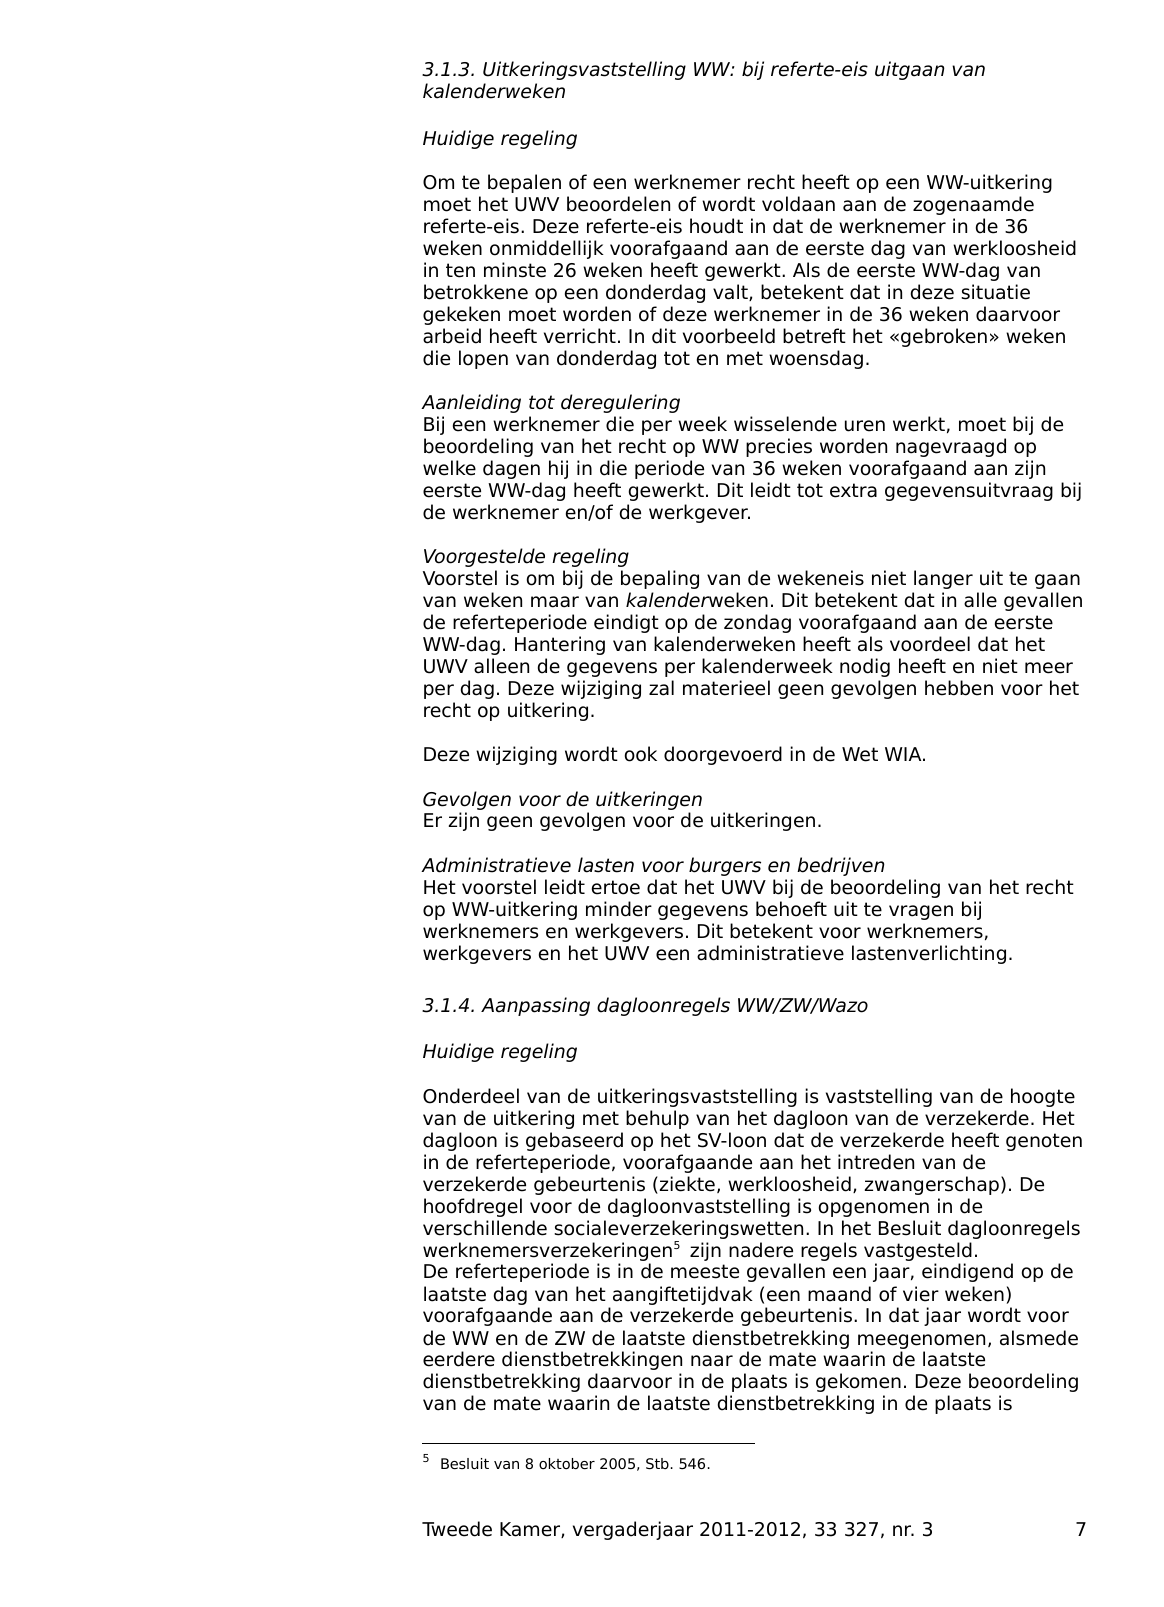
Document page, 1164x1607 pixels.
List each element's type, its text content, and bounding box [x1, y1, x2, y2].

text Bij een werknemer die per week wisselende uren werkt, moet bij de beoordeling van het recht op WW precies worden nagevraagd op welke dagen hij in die periode van 36 weken voorafgaand aan zijn eerste WW-dag heeft gewerkt. Dit leidt tot extra gegevensuitvraag bij de werknemer en/of de werkgever. [422, 414, 1087, 524]
text Besluit van 8 oktober 2005, Stb. 546. [422, 1452, 1087, 1474]
text De referteperiode is in de meeste gevallen een jaar, eindigend op de laatste dag van het aangiftetijdvak (een maand of vier weken) voorafgaande aan de verzekerde gebeurtenis. In dat jaar wordt voor de WW en de ZW de laatste dienstbetrekking meegenomen, alsmede eerdere dienstbetrekkingen naar de mate waarin de laatste dienstbetrekking daarvoor in de plaats is gekomen. Deze beoordeling van de mate waarin de laatste dienstbetrekking in de plaats is [422, 1261, 1087, 1415]
text Er zijn geen gevolgen voor de uitkeringen. [422, 810, 1087, 832]
subtitle Gevolgen voor de uitkeringen [422, 788, 1087, 810]
text Het voorstel leidt ertoe dat het UWV bij de beoordeling van het recht op WW-uitkering minder gegevens behoeft uit te vragen bij werknemers en werkgevers. Dit betekent voor werknemers, werkgevers en het UWV een administratieve lastenverlichting. [422, 877, 1087, 964]
subtitle Aanleiding tot deregulering [422, 392, 1087, 414]
subtitle 3.1.3. Uitkeringsvaststelling WW: bij referte-eis uitgaan van kalenderweken [422, 59, 1087, 103]
text Om te bepalen of een werknemer recht heeft op een WW-uitkering moet het UWV beoordelen of wordt voldaan aan de zogenaamde referte-eis. Deze referte-eis houdt in dat de werknemer in de 36 weken onmiddellijk voorafgaand aan de eerste dag van werkloosheid in ten minste 26 weken heeft gewerkt. Als de eerste WW-dag van betrokkene op een donderdag valt, betekent dat in deze situatie gekeken moet worden of deze werknemer in de 36 weken daarvoor arbeid heeft verricht. In dit voorbeeld betreft het «gebroken» weken die lopen van donderdag tot en met woensdag. [422, 172, 1087, 370]
subtitle Huidige regeling [422, 128, 1087, 150]
subtitle Voorgestelde regeling [422, 546, 1087, 568]
subtitle Huidige regeling [422, 1041, 1087, 1063]
text Voorstel is om bij de bepaling van de wekeneis niet langer uit te gaan van weken maar van kalenderweken. Dit betekent dat in alle gevallen de referteperiode eindigt op de zondag voorafgaand aan de eerste WW-dag. Hantering van kalenderweken heeft als voordeel dat het UWV alleen de gegevens per kalenderweek nodig heeft en niet meer per dag. Deze wijziging zal materieel geen gevolgen hebben voor het recht op uitkering. [422, 568, 1087, 722]
text Deze wijziging wordt ook doorgevoerd in de Wet WIA. [422, 744, 1087, 766]
subtitle 3.1.4. Aanpassing dagloonregels WW/ZW/Wazo [422, 994, 1087, 1016]
subtitle Administratieve lasten voor burgers en bedrijven [422, 854, 1087, 877]
text Onderdeel van de uitkeringsvaststelling is vaststelling van de hoogte van de uitkering met behulp van het dagloon van de verzekerde. Het dagloon is gebaseerd op het SV-loon dat de verzekerde heeft genoten in de referteperiode, voorafgaande aan het intreden van de verzekerde gebeurtenis (ziekte, werkloosheid, zwangerschap). De hoofdregel voor de dagloonvaststelling is opgenomen in de verschillende socialeverzekeringswetten. In het Besluit dagloonregels werknemersverzekeringen zijn nadere regels vastgesteld. [422, 1086, 1087, 1261]
